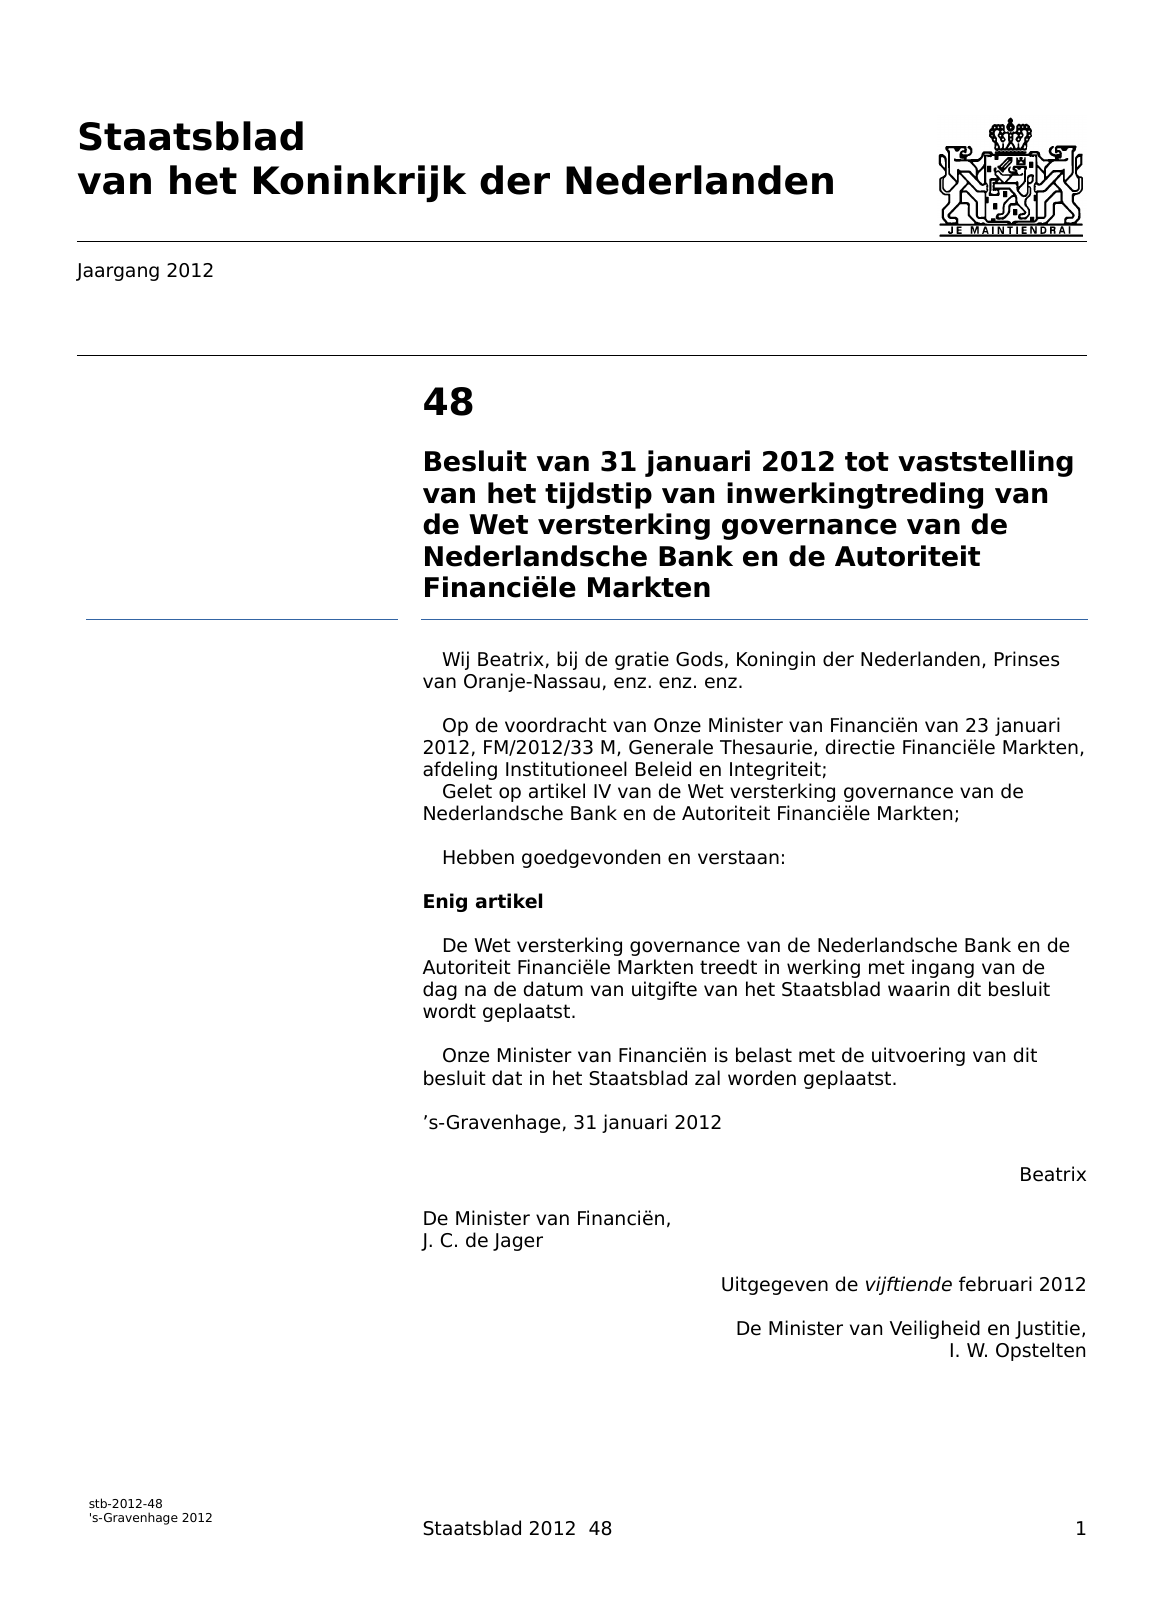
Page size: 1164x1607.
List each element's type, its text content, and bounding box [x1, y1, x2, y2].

subtitle 48 [422, 381, 1087, 424]
text De Minister van Veiligheid en Justitie, I. W. Opstelten [422, 1318, 1087, 1362]
subtitle Enig artikel [422, 891, 1087, 913]
text ’s-Gravenhage, 31 januari 2012 [422, 1112, 1087, 1133]
text De Wet versterking governance van de Nederlandsche Bank en de Autoriteit Financiële Markten treedt in werking met ingang van de dag na de datum van uitgifte van het Staatsblad waarin dit besluit wordt geplaatst. [422, 935, 1087, 1023]
text stb-2012-48 [88, 1497, 323, 1511]
text Besluit van 31 januari 2012 tot vaststelling van het tijdstip van inwerkingtreding van de Wet versterking governance van de Nederlandsche Bank en de Autoriteit Financiële Markten [422, 447, 1087, 604]
table_header Staatsblad van het Koninkrijk der Nederlanden [77, 100, 886, 241]
text Op de voordracht van Onze Minister van Financiën van 23 januari 2012, FM/2012/33 M, Generale Thesaurie, directie Financiële Markten, afdeling Institutioneel Beleid en Integriteit; [422, 715, 1087, 781]
text De Minister van Financiën, J. C. de Jager [422, 1208, 1087, 1252]
text Wij Beatrix, bij de gratie Gods, Koningin der Nederlanden, Prinses van Oranje-Nassau, enz. enz. enz. [422, 649, 1087, 693]
text Uitgegeven de vijftiende februari 2012 [422, 1274, 1087, 1296]
table_header [886, 100, 1087, 241]
picture [936, 115, 1087, 240]
text Onze Minister van Financiën is belast met de uitvoering van dit besluit dat in het Staatsblad zal worden geplaatst. [422, 1045, 1087, 1089]
text 's-Gravenhage 2012 [88, 1511, 323, 1525]
text Beatrix [422, 1163, 1087, 1186]
text Gelet op artikel IV van de Wet versterking governance van de Nederlandsche Bank en de Autoriteit Financiële Markten; [422, 781, 1087, 825]
table_cell Jaargang 2012 [77, 242, 1087, 355]
text Hebben goedgevonden en verstaan: [422, 847, 1087, 869]
